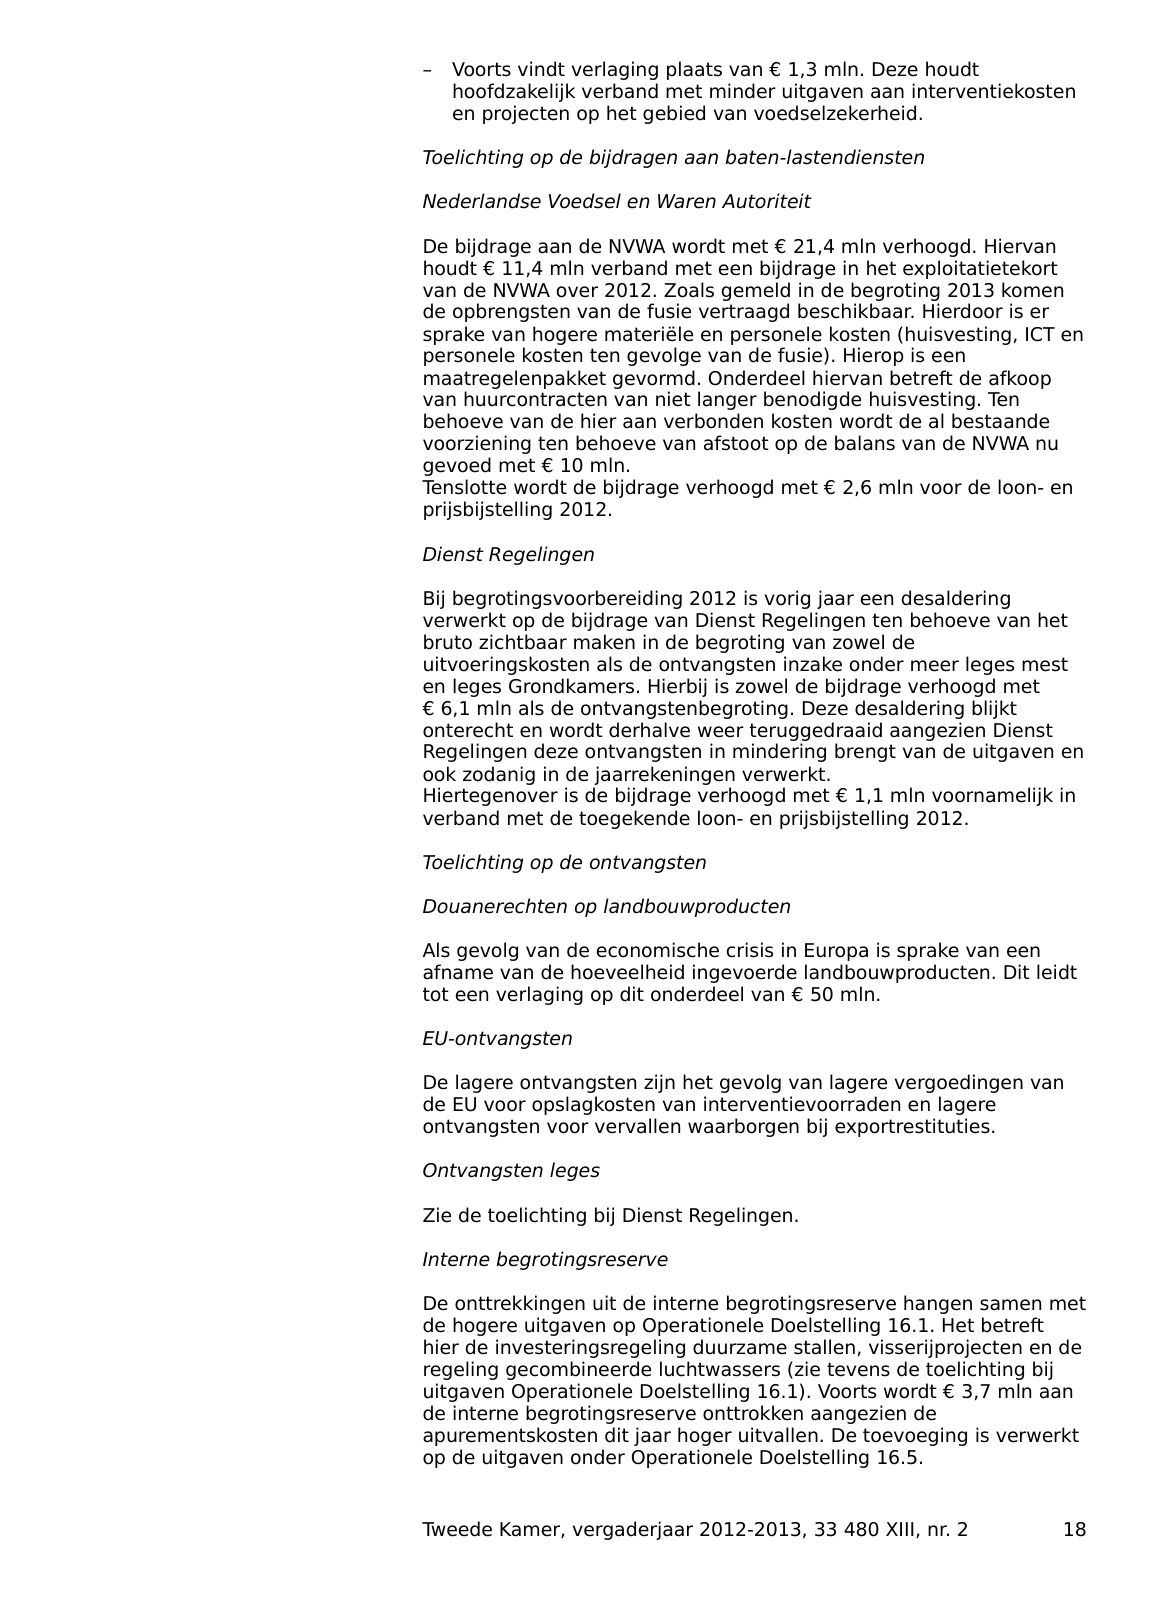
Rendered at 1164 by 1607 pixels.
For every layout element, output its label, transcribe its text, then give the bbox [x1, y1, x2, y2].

text Hiertegenover is de bijdrage verhoogd met € 1,1 mln voornamelijk in verband met de toegekende loon- en prijsbijstelling 2012. [422, 785, 1087, 829]
subtitle Toelichting op de ontvangsten [422, 852, 1087, 873]
subtitle EU-ontvangsten [422, 1028, 1087, 1050]
text Als gevolg van de economische crisis in Europa is sprake van een afname van de hoeveelheid ingevoerde landbouwproducten. Dit leidt tot een verlaging op dit onderdeel van € 50 mln. [422, 940, 1087, 1006]
subtitle Dienst Regelingen [422, 543, 1087, 565]
subtitle Ontvangsten leges [422, 1160, 1087, 1182]
subtitle Douanerechten op landbouwproducten [422, 896, 1087, 918]
text – Voorts vindt verlaging plaats van € 1,3 mln. Deze houdt hoofdzakelijk verband met minder uitgaven aan interventiekosten en projecten op het gebied van voedselzekerheid. [422, 59, 1087, 125]
subtitle Toelichting op de bijdragen aan baten-lastendiensten [422, 147, 1087, 169]
text Tenslotte wordt de bijdrage verhoogd met € 2,6 mln voor de loon- en prijsbijstelling 2012. [422, 477, 1087, 521]
text De bijdrage aan de NVWA wordt met € 21,4 mln verhoogd. Hiervan houdt € 11,4 mln verband met een bijdrage in het exploitatietekort van de NVWA over 2012. Zoals gemeld in de begroting 2013 komen de opbrengsten van de fusie vertraagd beschikbaar. Hierdoor is er sprake van hogere materiële en personele kosten (huisvesting, ICT en personele kosten ten gevolge van de fusie). Hierop is een maatregelenpakket gevormd. Onderdeel hiervan betreft de afkoop van huurcontracten van niet langer benodigde huisvesting. Ten behoeve van de hier aan verbonden kosten wordt de al bestaande voorziening ten behoeve van afstoot op de balans van de NVWA nu gevoed met € 10 mln. [422, 236, 1087, 477]
text De onttrekkingen uit de interne begrotingsreserve hangen samen met de hogere uitgaven op Operationele Doelstelling 16.1. Het betreft hier de investeringsregeling duurzame stallen, visserijprojecten en de regeling gecombineerde luchtwassers (zie tevens de toelichting bij uitgaven Operationele Doelstelling 16.1). Voorts wordt € 3,7 mln aan de interne begrotingsreserve onttrokken aangezien de apurementskosten dit jaar hoger uitvallen. De toevoeging is verwerkt op de uitgaven onder Operationele Doelstelling 16.5. [422, 1293, 1087, 1469]
text Bij begrotingsvoorbereiding 2012 is vorig jaar een desaldering verwerkt op de bijdrage van Dienst Regelingen ten behoeve van het bruto zichtbaar maken in de begroting van zowel de uitvoeringskosten als de ontvangsten inzake onder meer leges mest en leges Grondkamers. Hierbij is zowel de bijdrage verhoogd met € 6,1 mln als de ontvangstenbegroting. Deze desaldering blijkt onterecht en wordt derhalve weer teruggedraaid aangezien Dienst Regelingen deze ontvangsten in mindering brengt van de uitgaven en ook zodanig in de jaarrekeningen verwerkt. [422, 588, 1087, 785]
subtitle Nederlandse Voedsel en Waren Autoriteit [422, 191, 1087, 213]
text Zie de toelichting bij Dienst Regelingen. [422, 1204, 1087, 1226]
subtitle Interne begrotingsreserve [422, 1249, 1087, 1271]
text De lagere ontvangsten zijn het gevolg van lagere vergoedingen van de EU voor opslagkosten van interventievoorraden en lagere ontvangsten voor vervallen waarborgen bij exportrestituties. [422, 1072, 1087, 1138]
